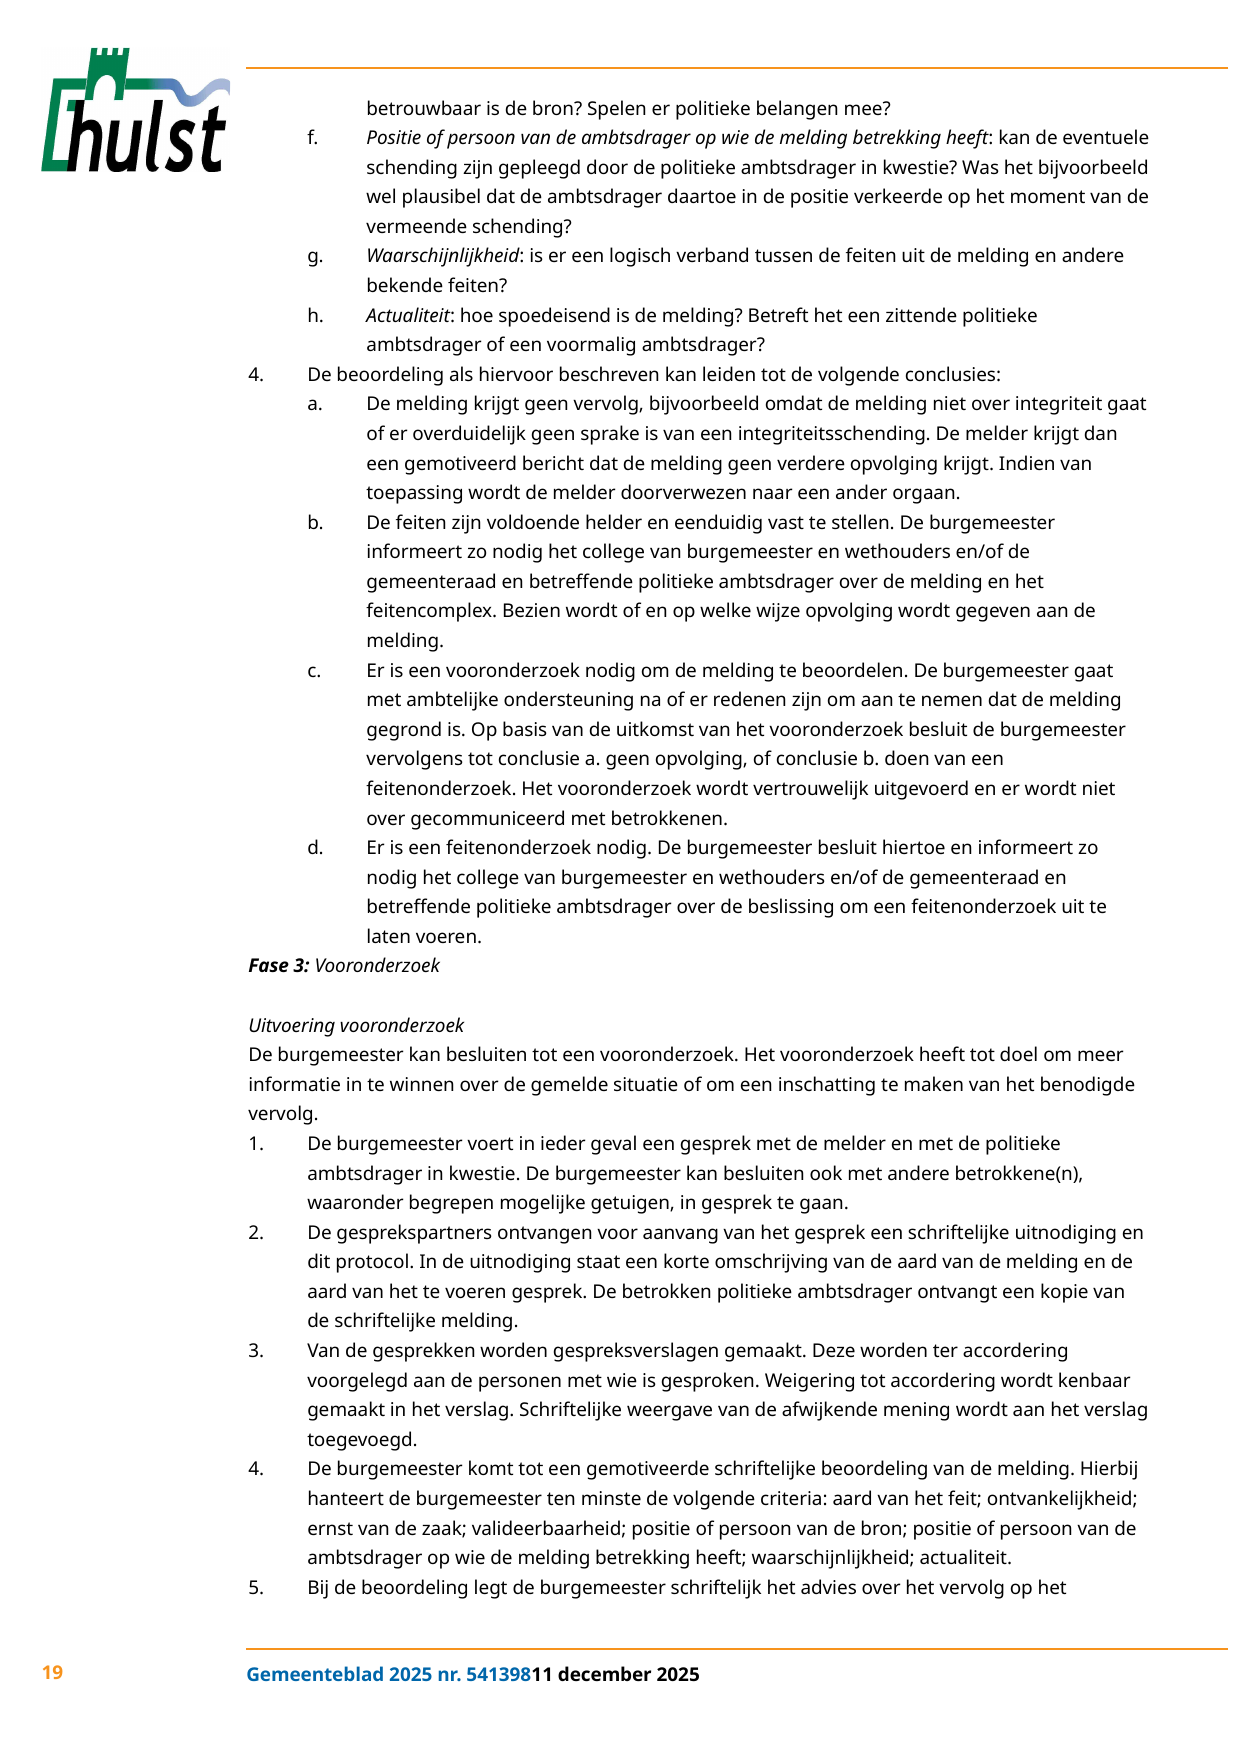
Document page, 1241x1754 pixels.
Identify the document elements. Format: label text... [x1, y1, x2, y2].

list Van de gesprekken worden gespreksverslagen gemaakt. Deze worden ter accordering voorgelegd aan de personen met wie is gesproken. Weigering tot accordering wordt kenbaar gemaakt in het verslag. Schriftelijke weergave van de afwijkende mening wordt aan het verslag toegevoegd. [248, 1337, 1152, 1452]
list De gesprekspartners ontvangen voor aanvang van het gesprek een schriftelijke uitnodiging en dit protocol. In de uitnodiging staat een korte omschrijving van de aard van de melding en de aard van het te voeren gesprek. De betrokken politieke ambtsdrager ontvangt een kopie van de schriftelijke melding. [248, 1219, 1152, 1333]
picture [41, 47, 231, 172]
list De feiten zijn voldoende helder en eenduidig vast te stellen. De burgemeester informeert zo nodig het college van burgemeester en wethouders en/of de gemeenteraad en betreffende politieke ambtsdrager over de melding en het feitencomplex. Bezien wordt of en op welke wijze opvolging wordt gegeven aan de melding. [307, 509, 1152, 653]
list Bij de beoordeling legt de burgemeester schriftelijk het advies over het vervolg op het [248, 1574, 1152, 1600]
list De burgemeester komt tot een gemotiveerde schriftelijke beoordeling van de melding. Hierbij hanteert de burgemeester ten minste de volgende criteria: aard van het feit; ontvankelijkheid; ernst van de zaak; valideerbaarheid; positie of persoon van de bron; positie of persoon van de ambtsdrager op wie de melding betrekking heeft; waarschijnlijkheid; actualiteit. [248, 1456, 1152, 1570]
list Waarschijnlijkheid: is er een logisch verband tussen de feiten uit de melding en andere bekende feiten? [307, 243, 1152, 298]
text Fase 3: Vooronderzoek [248, 953, 1152, 978]
text De burgemeester kan besluiten tot een vooronderzoek. Het vooronderzoek heeft tot doel om meer informatie in te winnen over de gemelde situatie of om een inschatting te maken van het benodigde vervolg. [248, 1041, 1152, 1126]
list De melding krijgt geen vervolg, bijvoorbeeld omdat de melding niet over integriteit gaat of er overduidelijk geen sprake is van een integriteitsschending. De melder krijgt dan een gemotiveerd bericht dat de melding geen verdere opvolging krijgt. Indien van toepassing wordt de melder doorverwezen naar een ander orgaan. [307, 391, 1152, 505]
list De burgemeester voert in ieder geval een gesprek met de melder en met de politieke ambtsdrager in kwestie. De burgemeester kan besluiten ook met andere betrokkene(n), waaronder begrepen mogelijke getuigen, in gesprek te gaan. [248, 1130, 1152, 1215]
text Uitvoering vooronderzoek [248, 1012, 1152, 1038]
list Er is een vooronderzoek nodig om de melding te beoordelen. De burgemeester gaat met ambtelijke ondersteuning na of er redenen zijn om aan te nemen dat de melding gegrond is. Op basis van de uitkomst van het vooronderzoek besluit de burgemeester vervolgens tot conclusie a. geen opvolging, of conclusie b. doen van een feitenonderzoek. Het vooronderzoek wordt vertrouwelijk uitgevoerd en er wordt niet over gecommuniceerd met betrokkenen. [307, 657, 1152, 831]
list Positie of persoon van de ambtsdrager op wie de melding betrekking heeft: kan de eventuele schending zijn gepleegd door de politieke ambtsdrager in kwestie? Was het bijvoorbeeld wel plausibel dat de ambtsdrager daartoe in de positie verkeerde op het moment van de vermeende schending? [307, 124, 1152, 239]
list betrouwbaar is de bron? Spelen er politieke belangen mee? [307, 95, 1152, 121]
list De beoordeling als hiervoor beschreven kan leiden tot de volgende conclusies: [248, 361, 1152, 387]
list Actualiteit: hoe spoedeisend is de melding? Betreft het een zittende politieke ambtsdrager of een voormalig ambtsdrager? [307, 302, 1152, 357]
list Er is een feitenonderzoek nodig. De burgemeester besluit hiertoe en informeert zo nodig het college van burgemeester en wethouders en/of de gemeenteraad en betreffende politieke ambtsdrager over de beslissing om een feitenonderzoek uit te laten voeren. [307, 834, 1152, 949]
